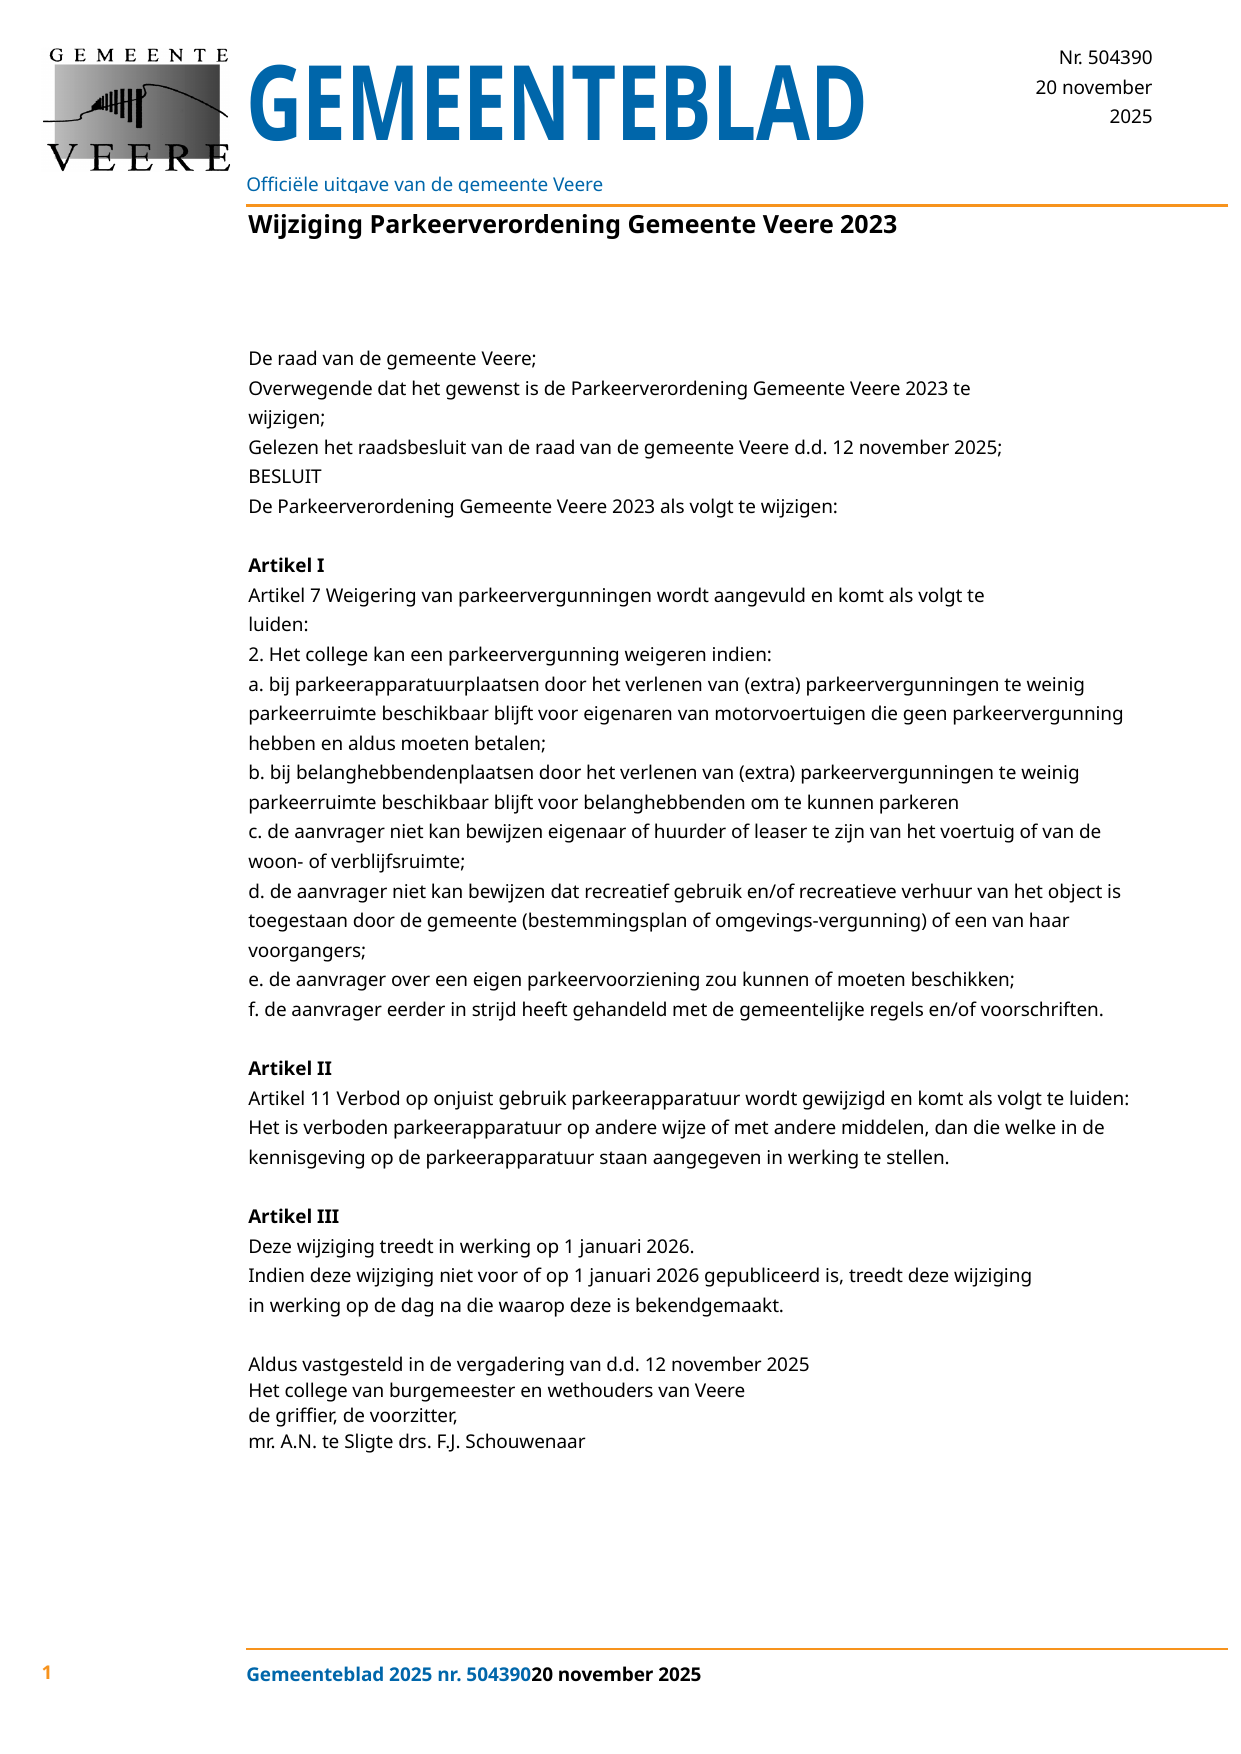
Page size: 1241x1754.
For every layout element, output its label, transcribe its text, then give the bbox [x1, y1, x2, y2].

text Het college van burgemeester en wethouders van Veere [248, 1377, 1152, 1403]
text e. de aanvrager over een eigen parkeervoorziening zou kunnen of moeten beschikken; [248, 967, 1152, 992]
text Het is verboden parkeerapparatuur op andere wijze of met andere middelen, dan die welke in de kennisgeving op de parkeerapparatuur staan aangegeven in werking te stellen. [248, 1114, 1152, 1170]
text Deze wijziging treedt in werking op 1 januari 2026. [248, 1233, 1152, 1258]
text wijzigen; [248, 404, 1152, 430]
text c. de aanvrager niet kan bewijzen eigenaar of huurder of leaser te zijn van het voertuig of van de woon- of verblijfsruimte; [248, 819, 1152, 874]
text BESLUIT [248, 464, 1152, 489]
text Artikel 7 Weigering van parkeervergunningen wordt aangevuld en komt als volgt te [248, 582, 1152, 608]
picture [41, 47, 231, 172]
text De Parkeerverordening Gemeente Veere 2023 als volgt te wijzigen: [248, 493, 1152, 519]
text Gelezen het raadsbesluit van de raad van de gemeente Veere d.d. 12 november 2025; [248, 434, 1152, 460]
text b. bij belanghebbendenplaatsen door het verlenen van (extra) parkeervergunningen te weinig parkeerruimte beschikbaar blijft voor belanghebbenden om te kunnen parkeren [248, 759, 1152, 815]
text Overwegende dat het gewenst is de Parkeerverordening Gemeente Veere 2023 te [248, 375, 1152, 401]
text in werking op de dag na die waarop deze is bekendgemaakt. [248, 1292, 1152, 1318]
text Artikel II [248, 1055, 1152, 1081]
text mr. A.N. te Sligte drs. F.J. Schouwenaar [248, 1428, 1152, 1454]
text a. bij parkeerapparatuurplaatsen door het verlenen van (extra) parkeervergunningen te weinig parkeerruimte beschikbaar blijft voor eigenaren van motorvoertuigen die geen parkeervergunning hebben en aldus moeten betalen; [248, 671, 1152, 756]
text d. de aanvrager niet kan bewijzen dat recreatief gebruik en/of recreatieve verhuur van het object is toegestaan door de gemeente (bestemmingsplan of omgevings-vergunning) of een van haar voorgangers; [248, 878, 1152, 963]
text Artikel I [248, 552, 1152, 578]
text 2. Het college kan een parkeervergunning weigeren indien: [248, 641, 1152, 667]
text Wijziging Parkeerverordening Gemeente Veere 2023 [248, 207, 1152, 241]
text Aldus vastgesteld in de vergadering van d.d. 12 november 2025 [248, 1351, 1152, 1377]
text De raad van de gemeente Veere; [248, 345, 1152, 371]
text luiden: [248, 612, 1152, 637]
text de griffier, de voorzitter, [248, 1403, 1152, 1428]
text Artikel 11 Verbod op onjuist gebruik parkeerapparatuur wordt gewijzigd en komt als volgt te luiden: [248, 1085, 1152, 1111]
text Indien deze wijziging niet voor of op 1 januari 2026 gepubliceerd is, treedt deze wijziging [248, 1262, 1152, 1288]
text f. de aanvrager eerder in strijd heeft gehandeld met de gemeentelijke regels en/of voorschriften. [248, 996, 1152, 1022]
text Artikel III [248, 1203, 1152, 1229]
